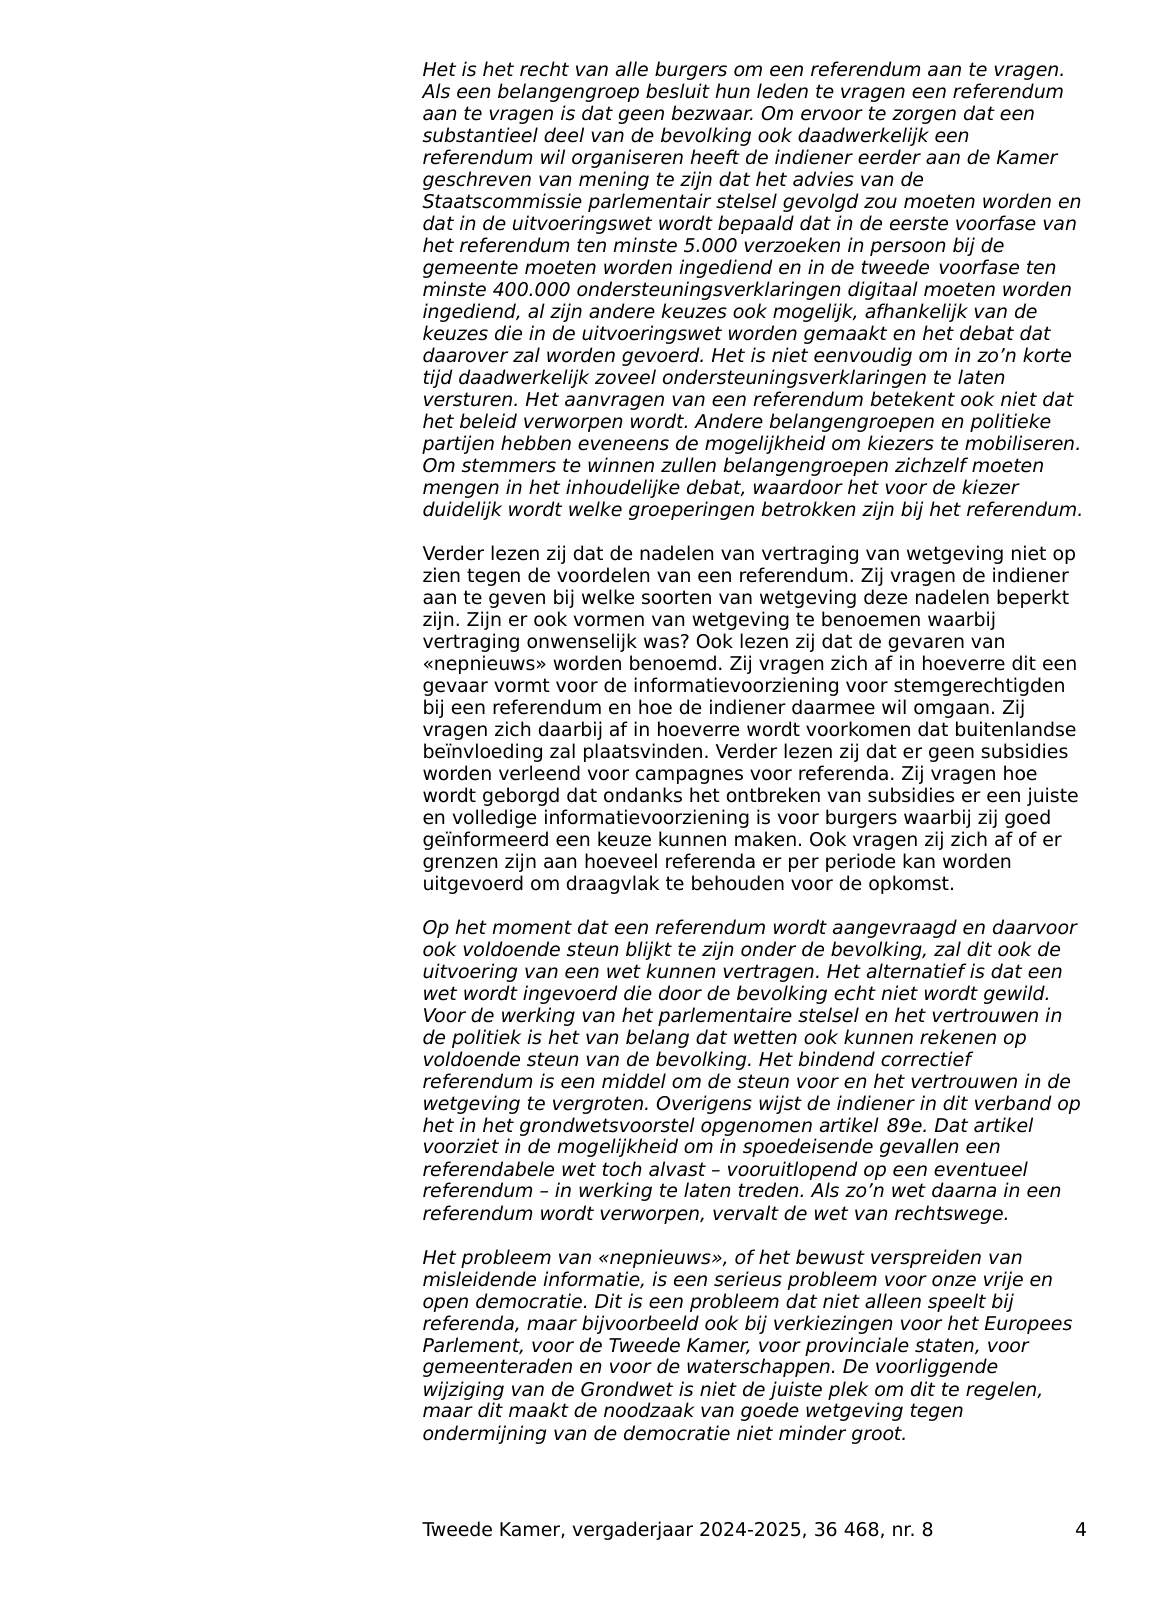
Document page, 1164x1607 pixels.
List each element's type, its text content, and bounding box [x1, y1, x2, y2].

text Het probleem van «nepnieuws», of het bewust verspreiden van misleidende informatie, is een serieus probleem voor onze vrije en open democratie. Dit is een probleem dat niet alleen speelt bij referenda, maar bijvoorbeeld ook bij verkiezingen voor het Europees Parlement, voor de Tweede Kamer, voor provinciale staten, voor gemeenteraden en voor de waterschappen. De voorliggende wijziging van de Grondwet is niet de juiste plek om dit te regelen, maar dit maakt de noodzaak van goede wetgeving tegen ondermijning van de democratie niet minder groot. [422, 1247, 1087, 1444]
text Het is het recht van alle burgers om een referendum aan te vragen. Als een belangengroep besluit hun leden te vragen een referendum aan te vragen is dat geen bezwaar. Om ervoor te zorgen dat een substantieel deel van de bevolking ook daadwerkelijk een referendum wil organiseren heeft de indiener eerder aan de Kamer geschreven van mening te zijn dat het advies van de Staatscommissie parlementair stelsel gevolgd zou moeten worden en dat in de uitvoeringswet wordt bepaald dat in de eerste voorfase van het referendum ten minste 5.000 verzoeken in persoon bij de gemeente moeten worden ingediend en in de tweede voorfase ten minste 400.000 ondersteuningsverklaringen digitaal moeten worden ingediend, al zijn andere keuzes ook mogelijk, afhankelijk van de keuzes die in de uitvoeringswet worden gemaakt en het debat dat daarover zal worden gevoerd. Het is niet eenvoudig om in zo’n korte tijd daadwerkelijk zoveel ondersteuningsverklaringen te laten versturen. Het aanvragen van een referendum betekent ook niet dat het beleid verworpen wordt. Andere belangengroepen en politieke partijen hebben eveneens de mogelijkheid om kiezers te mobiliseren. Om stemmers te winnen zullen belangengroepen zichzelf moeten mengen in het inhoudelijke debat, waardoor het voor de kiezer duidelijk wordt welke groeperingen betrokken zijn bij het referendum. [422, 59, 1087, 521]
text Op het moment dat een referendum wordt aangevraagd en daarvoor ook voldoende steun blijkt te zijn onder de bevolking, zal dit ook de uitvoering van een wet kunnen vertragen. Het alternatief is dat een wet wordt ingevoerd die door de bevolking echt niet wordt gewild. Voor de werking van het parlementaire stelsel en het vertrouwen in de politiek is het van belang dat wetten ook kunnen rekenen op voldoende steun van de bevolking. Het bindend correctief referendum is een middel om de steun voor en het vertrouwen in de wetgeving te vergroten. Overigens wijst de indiener in dit verband op het in het grondwetsvoorstel opgenomen artikel 89e. Dat artikel voorziet in de mogelijkheid om in spoedeisende gevallen een referendabele wet toch alvast – vooruitlopend op een eventueel referendum – in werking te laten treden. Als zo’n wet daarna in een referendum wordt verworpen, vervalt de wet van rechtswege. [422, 917, 1087, 1224]
text Verder lezen zij dat de nadelen van vertraging van wetgeving niet op zien tegen de voordelen van een referendum. Zij vragen de indiener aan te geven bij welke soorten van wetgeving deze nadelen beperkt zijn. Zijn er ook vormen van wetgeving te benoemen waarbij vertraging onwenselijk was? Ook lezen zij dat de gevaren van «nepnieuws» worden benoemd. Zij vragen zich af in hoeverre dit een gevaar vormt voor de informatievoorziening voor stemgerechtigden bij een referendum en hoe de indiener daarmee wil omgaan. Zij vragen zich daarbij af in hoeverre wordt voorkomen dat buitenlandse beïnvloeding zal plaatsvinden. Verder lezen zij dat er geen subsidies worden verleend voor campagnes voor referenda. Zij vragen hoe wordt geborgd dat ondanks het ontbreken van subsidies er een juiste en volledige informatievoorziening is voor burgers waarbij zij goed geïnformeerd een keuze kunnen maken. Ook vragen zij zich af of er grenzen zijn aan hoeveel referenda er per periode kan worden uitgevoerd om draagvlak te behouden voor de opkomst. [422, 543, 1087, 894]
